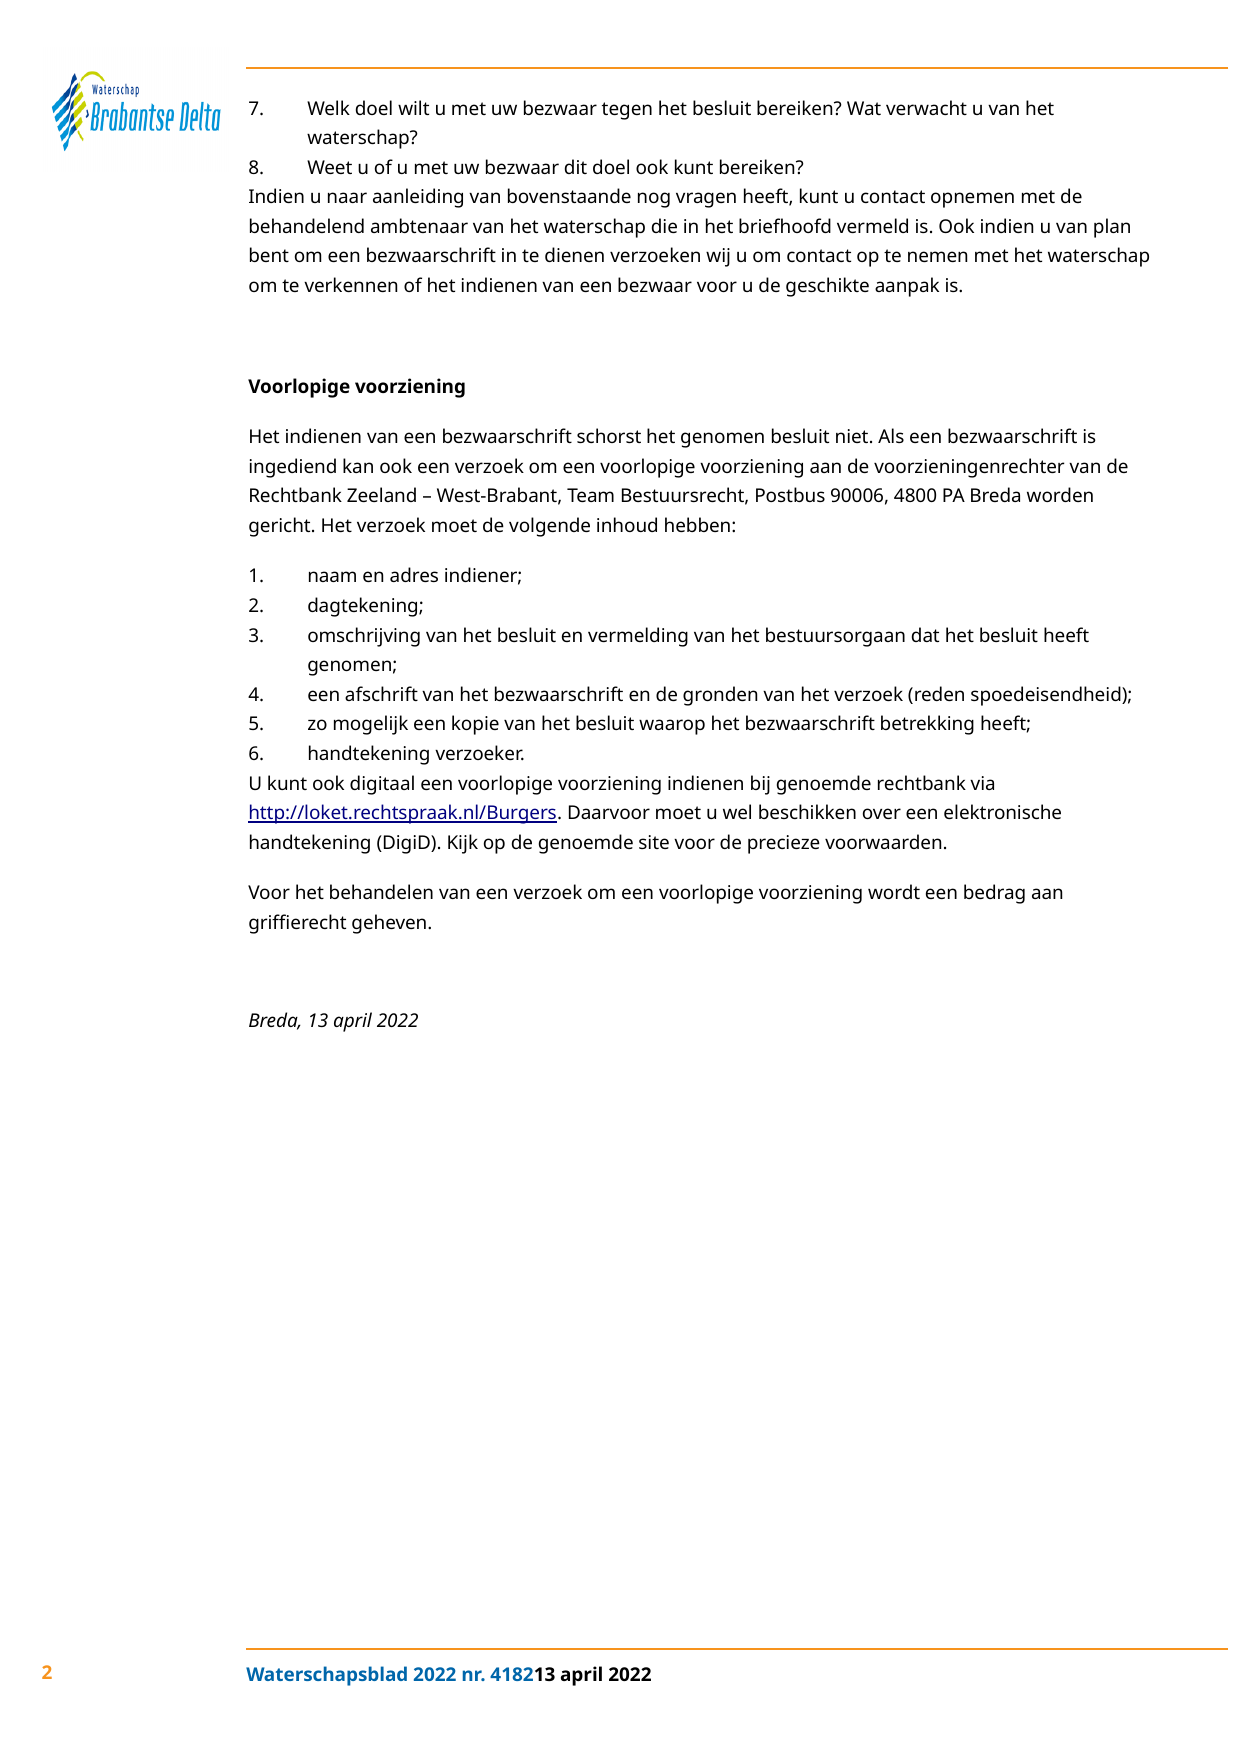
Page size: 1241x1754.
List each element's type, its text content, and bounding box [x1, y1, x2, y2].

list naam en adres indiener; [248, 563, 1152, 588]
picture [41, 47, 231, 172]
list een afschrift van het bezwaarschrift en de gronden van het verzoek (reden spoedeisendheid); [248, 681, 1152, 707]
text Het indienen van een bezwaarschrift schorst het genomen besluit niet. Als een bezwaarschrift is ingediend kan ook een verzoek om een voorlopige voorziening aan de voorzieningenrechter van de Rechtbank Zeeland – West-Brabant, Team Bestuursrecht, Postbus 90006, 4800 PA Breda worden gericht. Het verzoek moet de volgende inhoud hebben: [248, 423, 1152, 538]
list zo mogelijk een kopie van het besluit waarop het bezwaarschrift betrekking heeft; [248, 711, 1152, 736]
list Welk doel wilt u met uw bezwaar tegen het besluit bereiken? Wat verwacht u van het waterschap? [248, 95, 1152, 150]
text U kunt ook digitaal een voorlopige voorziening indienen bij genoemde rechtbank via http://loket.rechtspraak.nl/Burgers. Daarvoor moet u wel beschikken over een elektronische handtekening (DigiD). Kijk op de genoemde site voor de precieze voorwaarden. [248, 770, 1152, 855]
text Breda, 13 april 2022 [248, 1007, 1152, 1033]
list omschrijving van het besluit en vermelding van het bestuursorgaan dat het besluit heeft genomen; [248, 622, 1152, 677]
text Indien u naar aanleiding van bovenstaande nog vragen heeft, kunt u contact opnemen met de behandelend ambtenaar van het waterschap die in het briefhoofd vermeld is. Ook indien u van plan bent om een bezwaarschrift in te dienen verzoeken wij u om contact op te nemen met het waterschap om te verkennen of het indienen van een bezwaar voor u de geschikte aanpak is. [248, 183, 1152, 298]
list Weet u of u met uw bezwaar dit doel ook kunt bereiken? [248, 154, 1152, 180]
list dagtekening; [248, 592, 1152, 618]
text Voor het behandelen van een verzoek om een voorlopige voorziening wordt een bedrag aan griffierecht geheven. [248, 879, 1152, 935]
list handtekening verzoeker. [248, 740, 1152, 766]
text Voorlopige voorziening [248, 373, 1152, 399]
